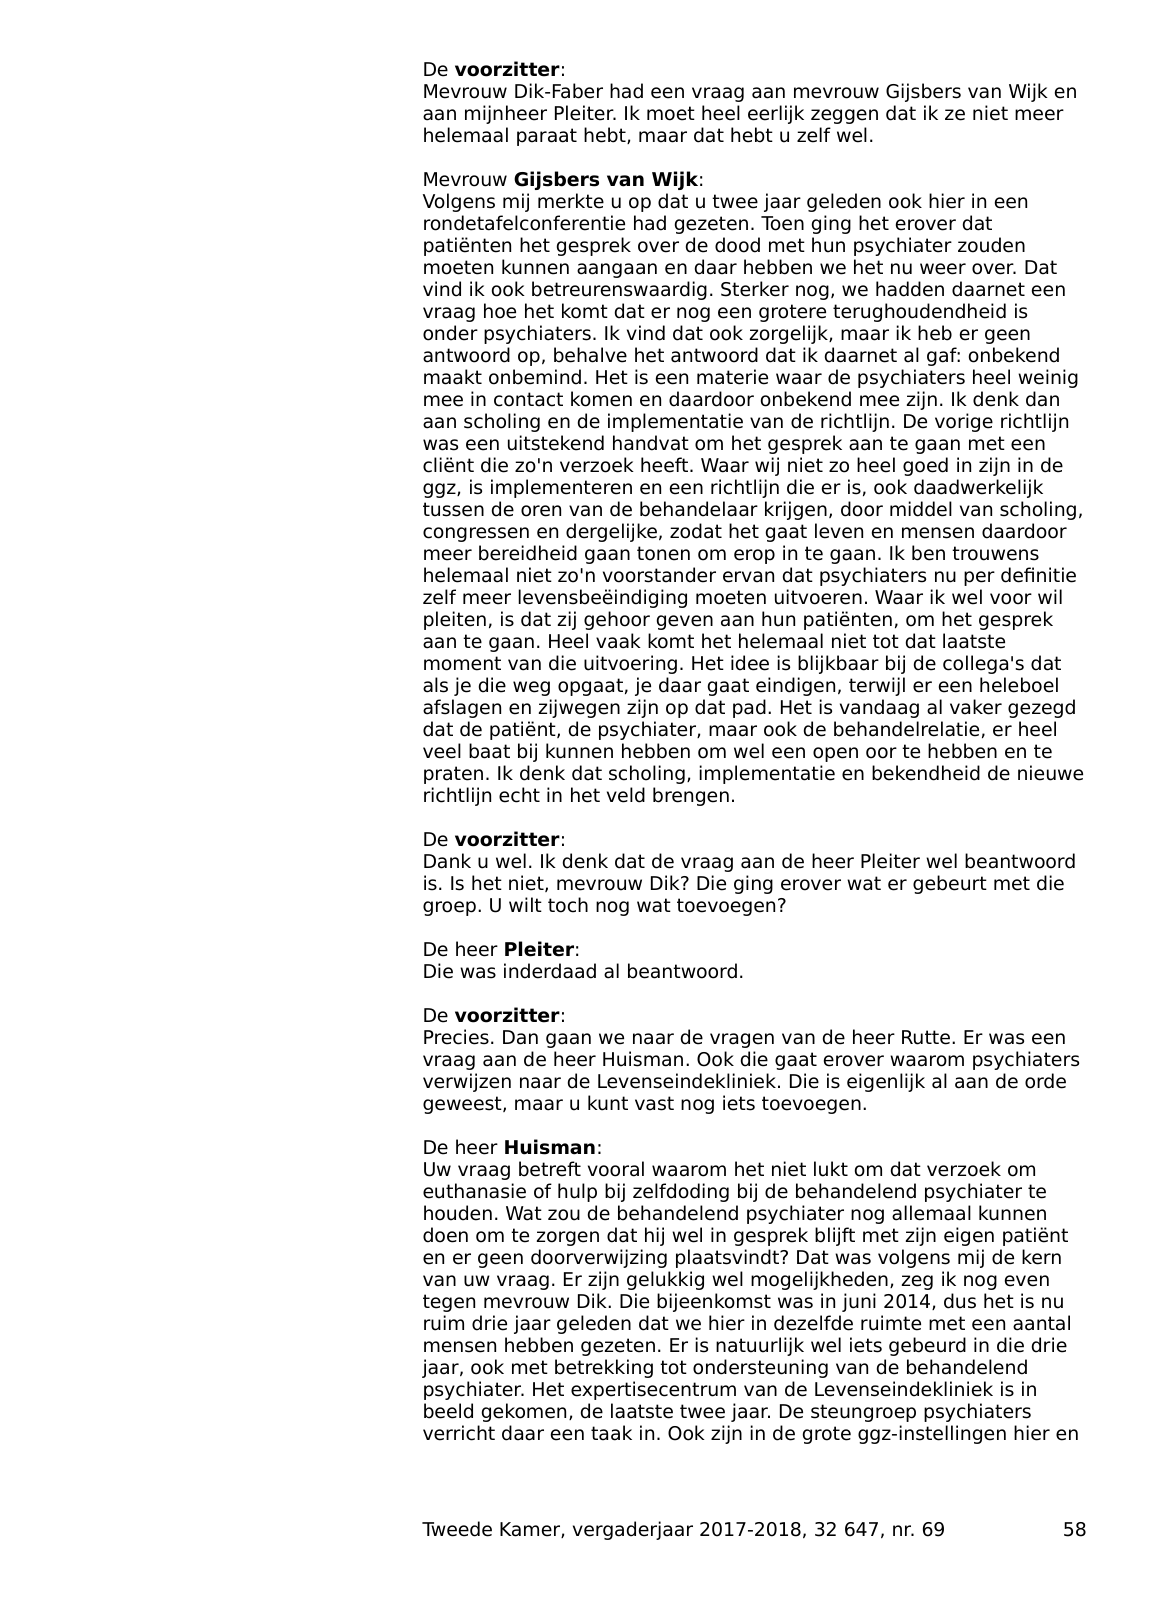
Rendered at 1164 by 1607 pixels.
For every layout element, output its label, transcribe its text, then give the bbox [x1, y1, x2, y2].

text Precies. Dan gaan we naar de vragen van de heer Rutte. Er was een vraag aan de heer Huisman. Ook die gaat erover waarom psychiaters verwijzen naar de Levenseindekliniek. Die is eigenlijk al aan de orde geweest, maar u kunt vast nog iets toevoegen. [422, 1027, 1087, 1115]
text De heer Pleiter: [422, 939, 1087, 961]
text Volgens mij merkte u op dat u twee jaar geleden ook hier in een rondetafelconferentie had gezeten. Toen ging het erover dat patiënten het gesprek over de dood met hun psychiater zouden moeten kunnen aangaan en daar hebben we het nu weer over. Dat vind ik ook betreurenswaardig. Sterker nog, we hadden daarnet een vraag hoe het komt dat er nog een grotere terughoudendheid is onder psychiaters. Ik vind dat ook zorgelijk, maar ik heb er geen antwoord op, behalve het antwoord dat ik daarnet al gaf: onbekend maakt onbemind. Het is een materie waar de psychiaters heel weinig mee in contact komen en daardoor onbekend mee zijn. Ik denk dan aan scholing en de implementatie van de richtlijn. De vorige richtlijn was een uitstekend handvat om het gesprek aan te gaan met een cliënt die zo'n verzoek heeft. Waar wij niet zo heel goed in zijn in de ggz, is implementeren en een richtlijn die er is, ook daadwerkelijk tussen de oren van de behandelaar krijgen, door middel van scholing, congressen en dergelijke, zodat het gaat leven en mensen daardoor meer bereidheid gaan tonen om erop in te gaan. Ik ben trouwens helemaal niet zo'n voorstander ervan dat psychiaters nu per definitie zelf meer levensbeëindiging moeten uitvoeren. Waar ik wel voor wil pleiten, is dat zij gehoor geven aan hun patiënten, om het gesprek aan te gaan. Heel vaak komt het helemaal niet tot dat laatste moment van die uitvoering. Het idee is blijkbaar bij de collega's dat als je die weg opgaat, je daar gaat eindigen, terwijl er een heleboel afslagen en zijwegen zijn op dat pad. Het is vandaag al vaker gezegd dat de patiënt, de psychiater, maar ook de behandelrelatie, er heel veel baat bij kunnen hebben om wel een open oor te hebben en te praten. Ik denk dat scholing, implementatie en bekendheid de nieuwe richtlijn echt in het veld brengen. [422, 191, 1087, 807]
text De heer Huisman: [422, 1137, 1087, 1159]
text De voorzitter: [422, 829, 1087, 851]
text Dank u wel. Ik denk dat de vraag aan de heer Pleiter wel beantwoord is. Is het niet, mevrouw Dik? Die ging erover wat er gebeurt met die groep. U wilt toch nog wat toevoegen? [422, 851, 1087, 917]
text Die was inderdaad al beantwoord. [422, 961, 1087, 983]
text De voorzitter: [422, 59, 1087, 81]
text Uw vraag betreft vooral waarom het niet lukt om dat verzoek om euthanasie of hulp bij zelfdoding bij de behandelend psychiater te houden. Wat zou de behandelend psychiater nog allemaal kunnen doen om te zorgen dat hij wel in gesprek blijft met zijn eigen patiënt en er geen doorverwijzing plaatsvindt? Dat was volgens mij de kern van uw vraag. Er zijn gelukkig wel mogelijkheden, zeg ik nog even tegen mevrouw Dik. Die bijeenkomst was in juni 2014, dus het is nu ruim drie jaar geleden dat we hier in dezelfde ruimte met een aantal mensen hebben gezeten. Er is natuurlijk wel iets gebeurd in die drie jaar, ook met betrekking tot ondersteuning van de behandelend psychiater. Het expertisecentrum van de Levenseindekliniek is in beeld gekomen, de laatste twee jaar. De steungroep psychiaters verricht daar een taak in. Ook zijn in de grote ggz-instellingen hier en [422, 1159, 1087, 1445]
text De voorzitter: [422, 1005, 1087, 1027]
text Mevrouw Dik-Faber had een vraag aan mevrouw Gijsbers van Wijk en aan mijnheer Pleiter. Ik moet heel eerlijk zeggen dat ik ze niet meer helemaal paraat hebt, maar dat hebt u zelf wel. [422, 81, 1087, 147]
text Mevrouw Gijsbers van Wijk: [422, 169, 1087, 191]
